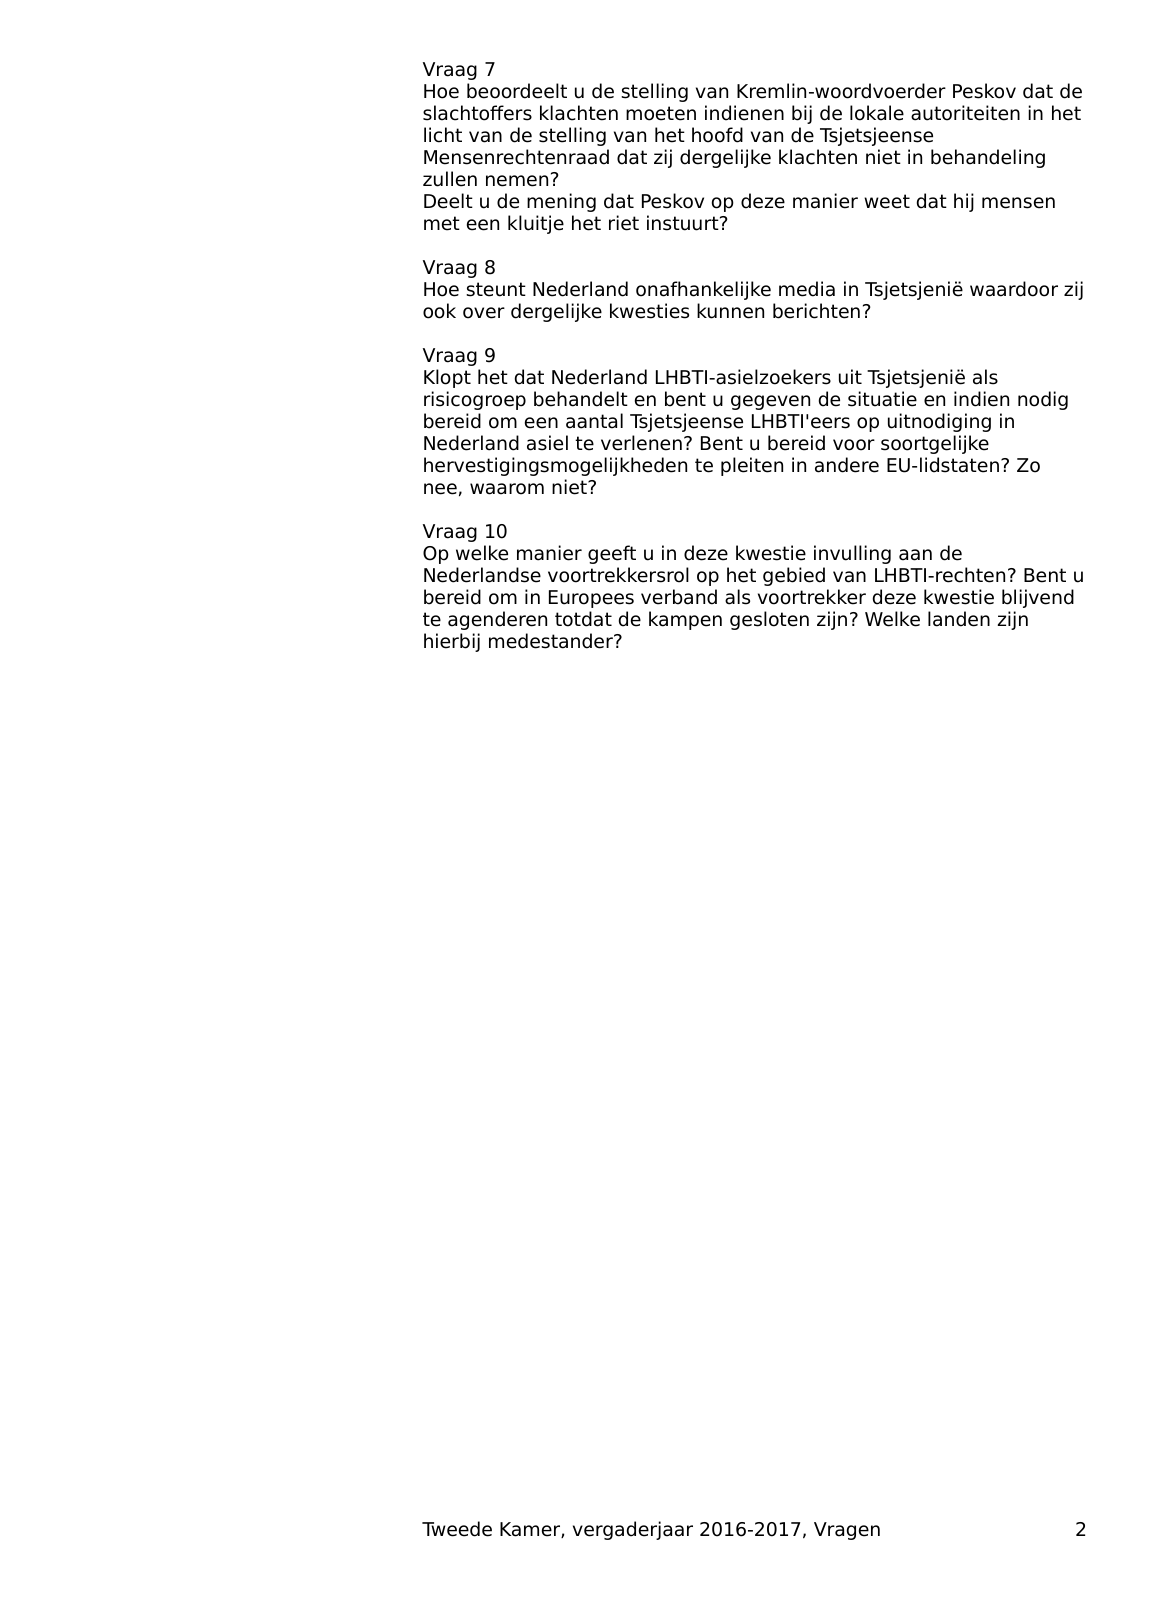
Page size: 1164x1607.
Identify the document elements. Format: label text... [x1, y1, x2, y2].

text Op welke manier geeft u in deze kwestie invulling aan de Nederlandse voortrekkersrol op het gebied van LHBTI-rechten? Bent u bereid om in Europees verband als voortrekker deze kwestie blijvend te agenderen totdat de kampen gesloten zijn? Welke landen zijn hierbij medestander? [422, 543, 1087, 653]
text Deelt u de mening dat Peskov op deze manier weet dat hij mensen met een kluitje het riet instuurt? [422, 191, 1087, 235]
text Klopt het dat Nederland LHBTI-asielzoekers uit Tsjetsjenië als risicogroep behandelt en bent u gegeven de situatie en indien nodig bereid om een aantal Tsjetsjeense LHBTI'eers op uitnodiging in Nederland asiel te verlenen? Bent u bereid voor soortgelijke hervestigingsmogelijkheden te pleiten in andere EU-lidstaten? Zo nee, waarom niet? [422, 367, 1087, 499]
text Vraag 10 [422, 521, 1087, 543]
text Vraag 9 [422, 345, 1087, 367]
text Vraag 7 [422, 59, 1087, 81]
text Vraag 8 [422, 257, 1087, 279]
text Hoe steunt Nederland onafhankelijke media in Tsjetsjenië waardoor zij ook over dergelijke kwesties kunnen berichten? [422, 279, 1087, 323]
text Hoe beoordeelt u de stelling van Kremlin-woordvoerder Peskov dat de slachtoffers klachten moeten indienen bij de lokale autoriteiten in het licht van de stelling van het hoofd van de Tsjetsjeense Mensenrechtenraad dat zij dergelijke klachten niet in behandeling zullen nemen? [422, 81, 1087, 191]
